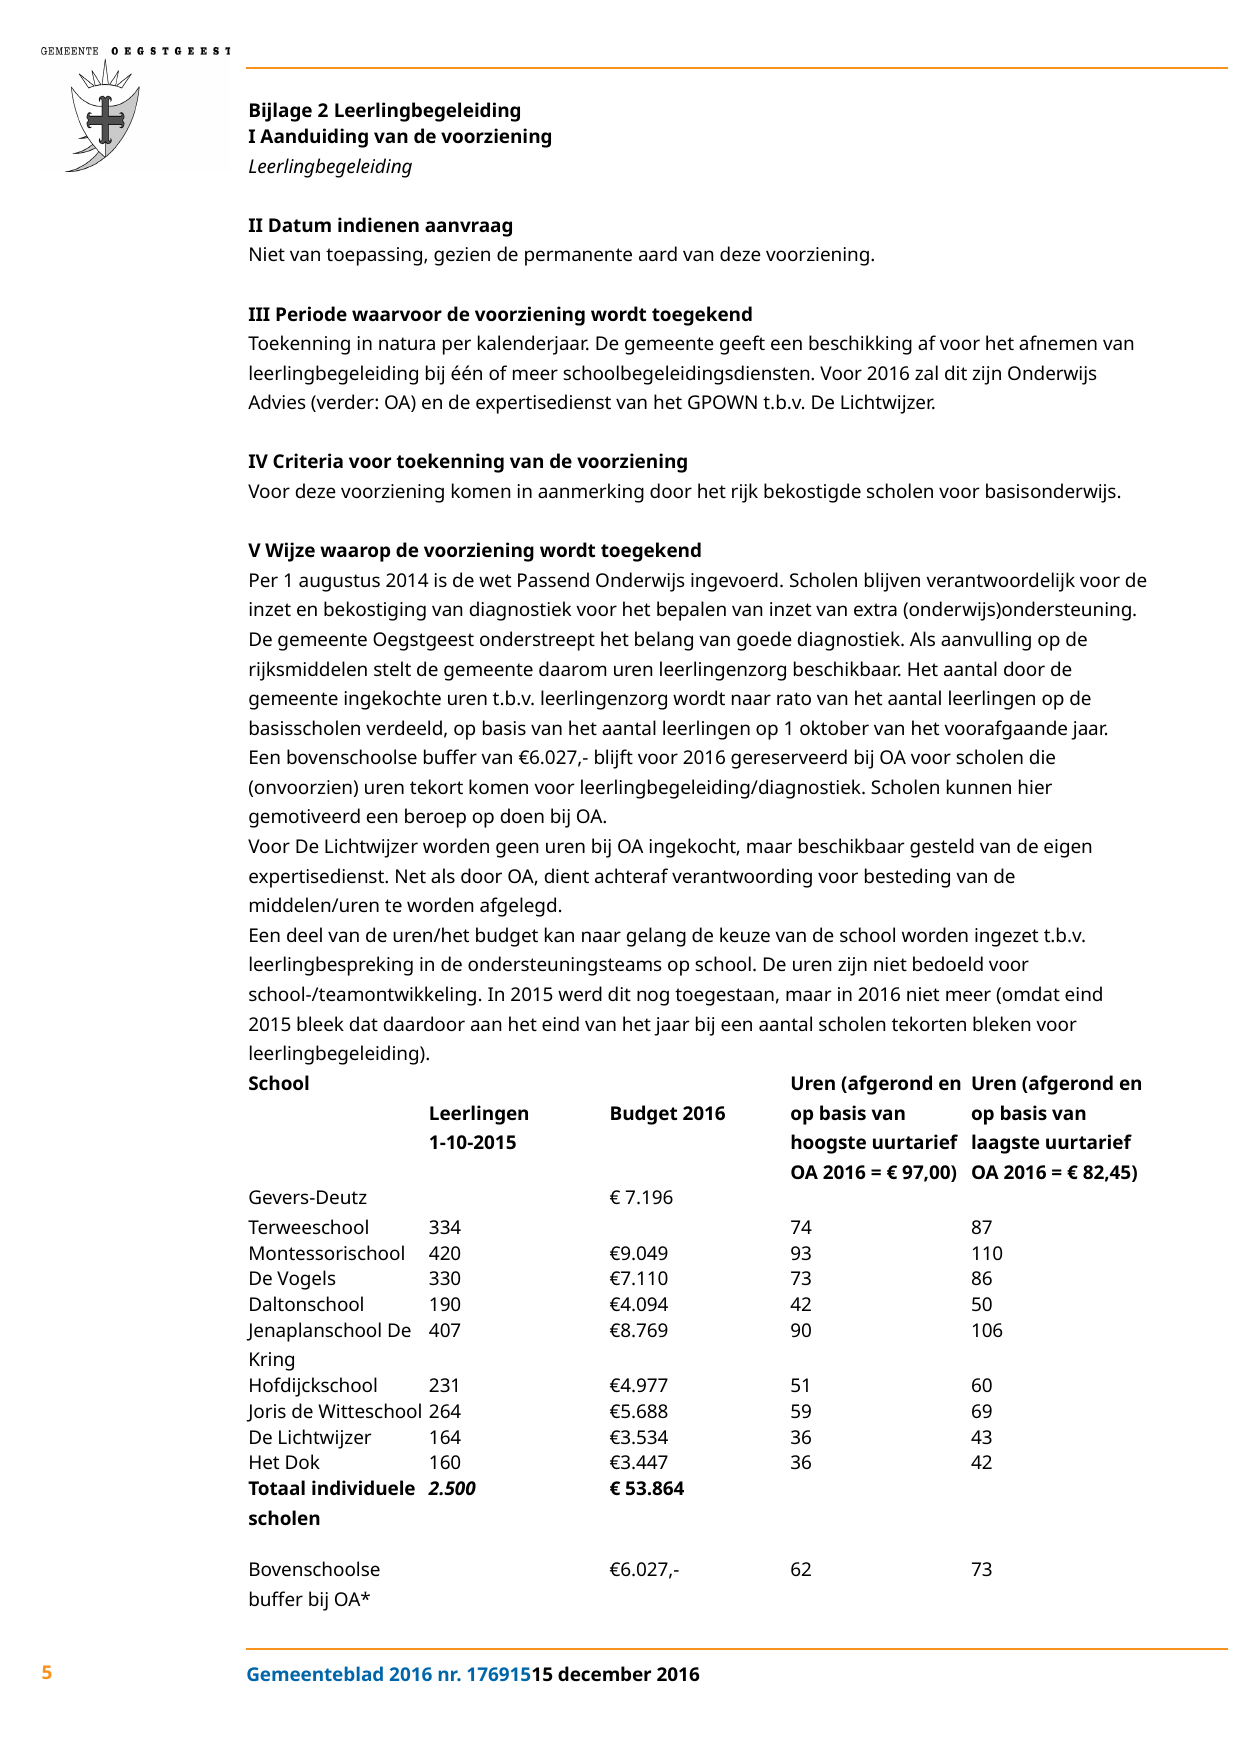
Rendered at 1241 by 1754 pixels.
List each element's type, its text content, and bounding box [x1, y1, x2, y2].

text Niet van toepassing, gezien de permanente aard van deze voorziening. [248, 242, 1152, 267]
table_cell 73 [971, 1556, 1152, 1612]
table_cell 160 [429, 1450, 609, 1475]
table_cell Gevers-Deutz Terweeschool [248, 1185, 429, 1240]
table_cell €3.447 [609, 1450, 790, 1475]
table_cell 86 [971, 1266, 1152, 1291]
table_cell €5.688 [609, 1398, 790, 1424]
table_cell [971, 1475, 1152, 1531]
table_cell Totaal individuele scholen [248, 1475, 429, 1531]
table_header School [248, 1070, 429, 1184]
table_cell 407 [429, 1317, 609, 1372]
table_cell 42 [790, 1291, 971, 1317]
table_cell 36 [790, 1424, 971, 1449]
table_cell 334 [429, 1185, 609, 1240]
text Voor De Lichtwijzer worden geen uren bij OA ingekocht, maar beschikbaar gesteld van de eigen expertisedienst. Net als door OA, dient achteraf verantwoording voor besteding van de middelen/uren te worden afgelegd. [248, 833, 1152, 918]
table_cell 2.500 [429, 1475, 609, 1531]
table_cell € 7.196 [609, 1185, 790, 1240]
table_cell Daltonschool [248, 1291, 429, 1317]
table_cell [248, 1531, 429, 1556]
table_cell 231 [429, 1373, 609, 1398]
table_cell De Vogels [248, 1266, 429, 1291]
table_cell € 53.864 [609, 1475, 790, 1531]
table_cell 420 [429, 1240, 609, 1266]
table_cell 93 [790, 1240, 971, 1266]
table_cell [790, 1475, 971, 1531]
table_header Budget 2016 [609, 1070, 790, 1184]
text IV Criteria voor toekenning van de voorziening [248, 449, 1152, 474]
table_cell 190 [429, 1291, 609, 1317]
text V Wijze waarop de voorziening wordt toegekend [248, 537, 1152, 563]
table_cell €8.769 [609, 1317, 790, 1372]
table_cell €4.977 [609, 1373, 790, 1398]
table_cell 36 [790, 1450, 971, 1475]
table_cell 73 [790, 1266, 971, 1291]
table_cell 264 [429, 1398, 609, 1424]
table_header Leerlingen 1-10-2015 [429, 1070, 609, 1184]
table_cell [429, 1531, 609, 1556]
text III Periode waarvoor de voorziening wordt toegekend [248, 301, 1152, 327]
text Per 1 augustus 2014 is de wet Passend Onderwijs ingevoerd. Scholen blijven verantwoordelijk voor de inzet en bekostiging van diagnostiek voor het bepalen van inzet van extra (onder­wijs)­ondersteuning. De gemeente Oegstgeest onderstreept het belang van goede diagnostiek. Als aanvulling op de rijksmiddelen stelt de gemeente daarom uren leer­lingenzorg beschik­baar. Het aantal door de gemeente ingekochte uren t.b.v. leerlingenzorg wordt naar rato van het aantal leerlingen op de basisscholen verdeeld, op basis van het aantal leerlingen op 1 oktober van het voorafgaande jaar. [248, 567, 1152, 741]
table_cell €4.094 [609, 1291, 790, 1317]
table_cell [971, 1531, 1152, 1556]
table_cell [429, 1556, 609, 1612]
table_cell Montessorischool [248, 1240, 429, 1266]
table_cell 74 [790, 1185, 971, 1240]
table_cell 50 [971, 1291, 1152, 1317]
table_cell Het Dok [248, 1450, 429, 1475]
table_cell 330 [429, 1266, 609, 1291]
table_cell Jenaplanschool De Kring [248, 1317, 429, 1372]
text II Datum indienen aanvraag [248, 212, 1152, 238]
picture [41, 47, 231, 172]
text I Aanduiding van de voorziening [248, 123, 1152, 149]
text Een deel van de uren/het budget kan naar gelang de keuze van de school worden ingezet t.b.v. leerlingbespreking in de ondersteuningsteams op school. De uren zijn niet bedoeld voor school-/teamontwikkeling. In 2015 werd dit nog toegestaan, maar in 2016 niet meer (omdat eind 2015 bleek dat daardoor aan het eind van het jaar bij een aantal scholen tekorten bleken voor leerlingbegeleiding). [248, 922, 1152, 1066]
table_cell 62 [790, 1556, 971, 1612]
table_header Uren (afgerond en op basis van hoogste uur­tarief OA 2016 = € 97,00) [790, 1070, 971, 1184]
text Bijlage 2 Leerlingbegeleiding [248, 95, 1152, 123]
table_cell 60 [971, 1373, 1152, 1398]
table_cell 51 [790, 1373, 971, 1398]
table_cell €7.110 [609, 1266, 790, 1291]
table_cell Joris de Witteschool [248, 1398, 429, 1424]
table_cell [790, 1531, 971, 1556]
table_cell 164 [429, 1424, 609, 1449]
text Toekenning in natura per kalenderjaar. De gemeente geeft een beschikking af voor het afnemen van leerlingbegeleiding bij één of meer schoolbegeleidingsdiensten. Voor 2016 zal dit zijn Onderwijs Advies (verder: OA) en de expertisedienst van het GPOWN t.b.v. De Lichtwijzer. [248, 330, 1152, 415]
text Een bovenschoolse buffer van €6.027,- blijft voor 2016 gereserveerd bij OA voor scholen die (onvoorzien) uren tekort komen voor leerlingbegeleiding/diagnostiek. Scholen kunnen hier gemotiveerd een beroep op doen bij OA. [248, 744, 1152, 829]
table_cell €3.534 [609, 1424, 790, 1449]
table_cell 69 [971, 1398, 1152, 1424]
table_cell 106 [971, 1317, 1152, 1372]
table_header Uren (afgerond en op basis van laagste uur­tarief OA 2016 = € 82,45) [971, 1070, 1152, 1184]
table_cell €6.027,- [609, 1556, 790, 1612]
table_cell 110 [971, 1240, 1152, 1266]
table_cell 90 [790, 1317, 971, 1372]
table_cell Bovenschoolse buffer bij OA* [248, 1556, 429, 1612]
table_cell 43 [971, 1424, 1152, 1449]
text Voor deze voorziening komen in aanmerking door het rijk bekostigde scholen voor basis­onderwijs. [248, 478, 1152, 504]
table_cell 59 [790, 1398, 971, 1424]
table_cell Hofdijckschool [248, 1373, 429, 1398]
table_cell De Lichtwijzer [248, 1424, 429, 1449]
table_cell €9.049 [609, 1240, 790, 1266]
table_cell 87 [971, 1185, 1152, 1240]
table_cell 42 [971, 1450, 1152, 1475]
text Leerlingbegeleiding [248, 153, 1152, 179]
table_cell [609, 1531, 790, 1556]
